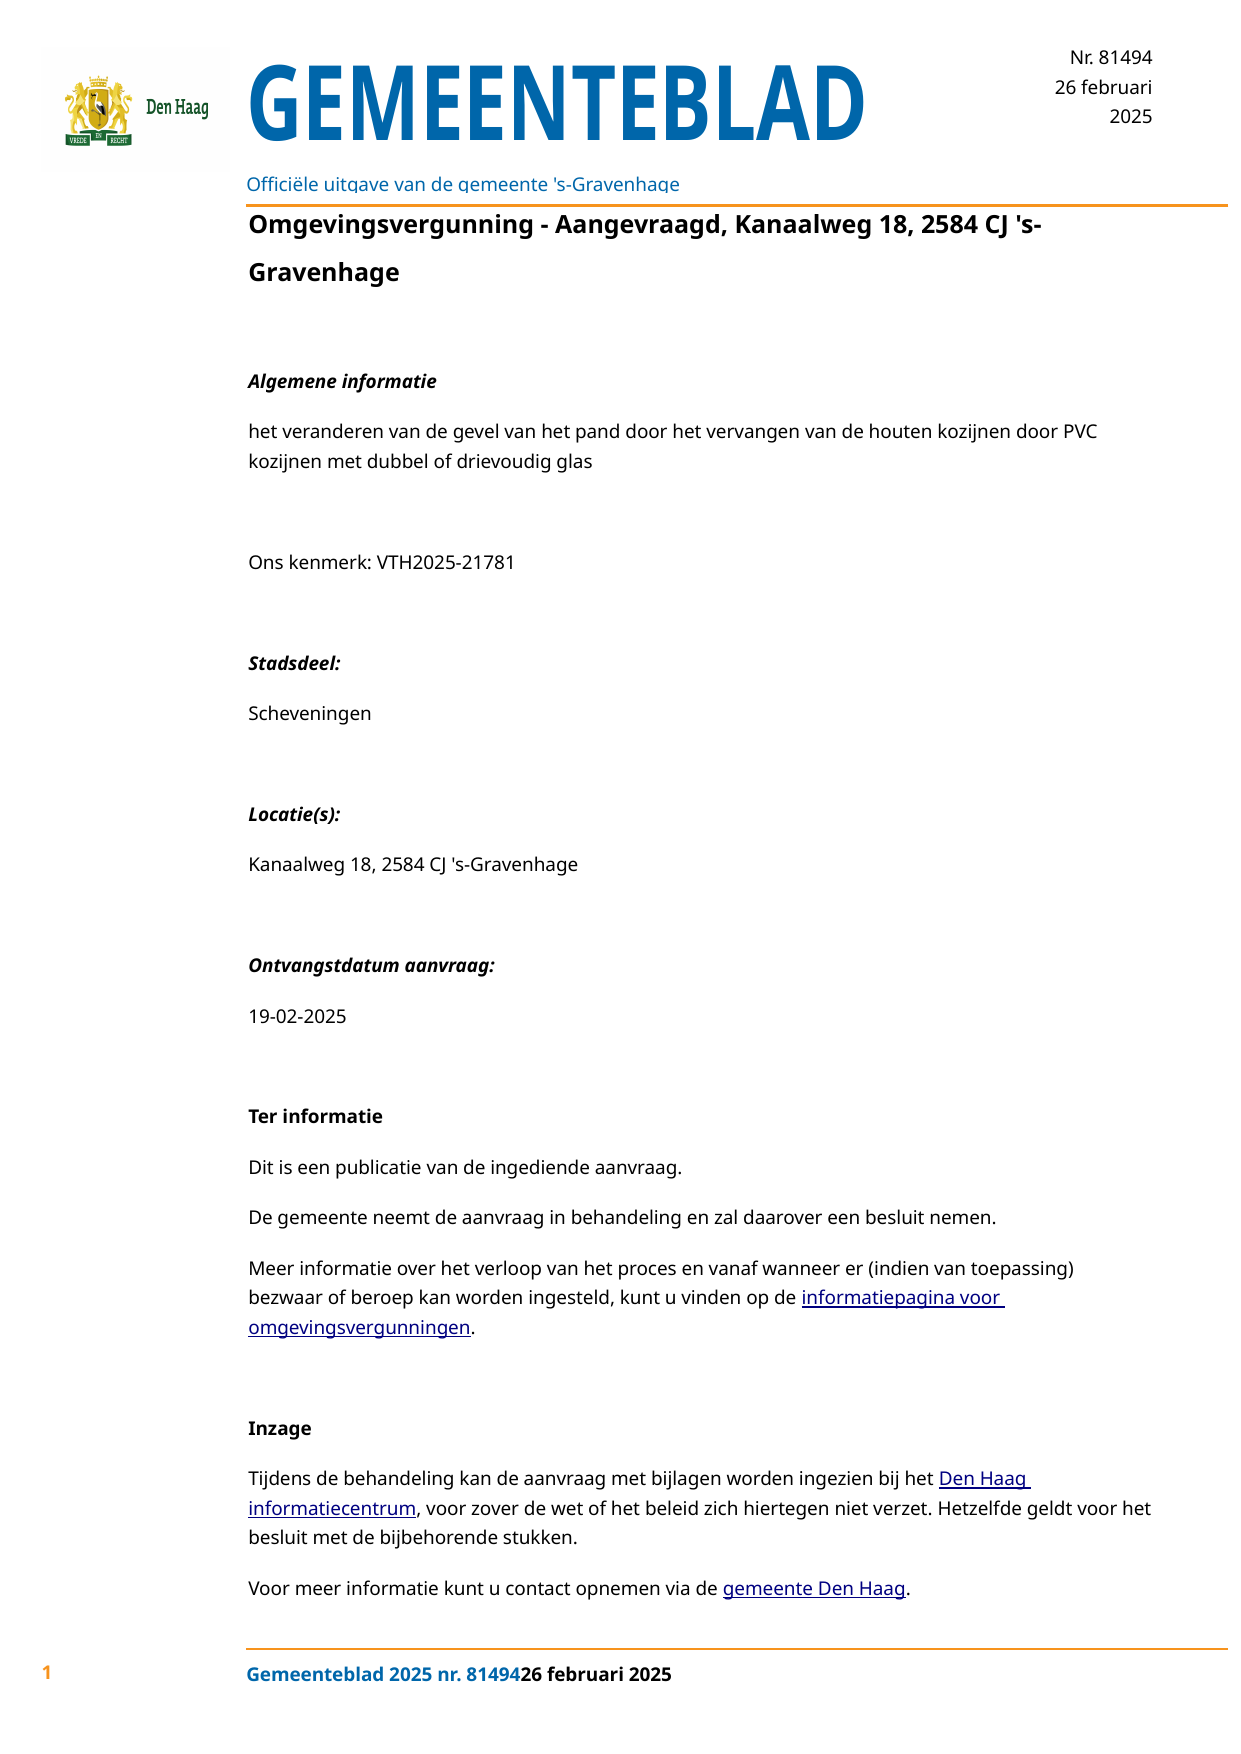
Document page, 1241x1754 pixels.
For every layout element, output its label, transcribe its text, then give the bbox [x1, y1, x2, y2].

text Ontvangstdatum aanvraag: [248, 952, 1152, 978]
text Kanaalweg 18, 2584 CJ 's-Gravenhage [248, 852, 1152, 877]
text het veranderen van de gevel van het pand door het vervangen van de houten kozijnen door PVC kozijnen met dubbel of drievoudig glas [248, 419, 1152, 474]
text Meer informatie over het verloop van het proces en vanaf wanneer er (indien van toepassing) bezwaar of beroep kan worden ingesteld, kunt u vinden op de informatiepagina voor omgevingsvergunningen. [248, 1255, 1152, 1340]
text Omgevingsvergunning - Aangevraagd, Kanaalweg 18, 2584 CJ 's-Gravenhage [248, 207, 1152, 288]
text Locatie(s): [248, 801, 1152, 827]
text Inzage [248, 1415, 1152, 1441]
text Voor meer informatie kunt u contact opnemen via de gemeente Den Haag. [248, 1575, 1152, 1601]
text Algemene informatie [248, 368, 1152, 394]
text De gemeente neemt de aanvraag in behandeling en zal daarover een besluit nemen. [248, 1204, 1152, 1230]
text Scheveningen [248, 700, 1152, 726]
picture [41, 47, 231, 172]
text Ter informatie [248, 1104, 1152, 1129]
text Stadsdeel: [248, 650, 1152, 676]
text Dit is een publicatie van de ingediende aanvraag. [248, 1154, 1152, 1180]
text Tijdens de behandeling kan de aanvraag met bijlagen worden ingezien bij het Den Haag informatiecentrum, voor zover de wet of het beleid zich hiertegen niet verzet. Hetzelfde geldt voor het besluit met de bijbehorende stukken. [248, 1465, 1152, 1550]
text Ons kenmerk: VTH2025-21781 [248, 549, 1152, 575]
text 19-02-2025 [248, 1003, 1152, 1029]
